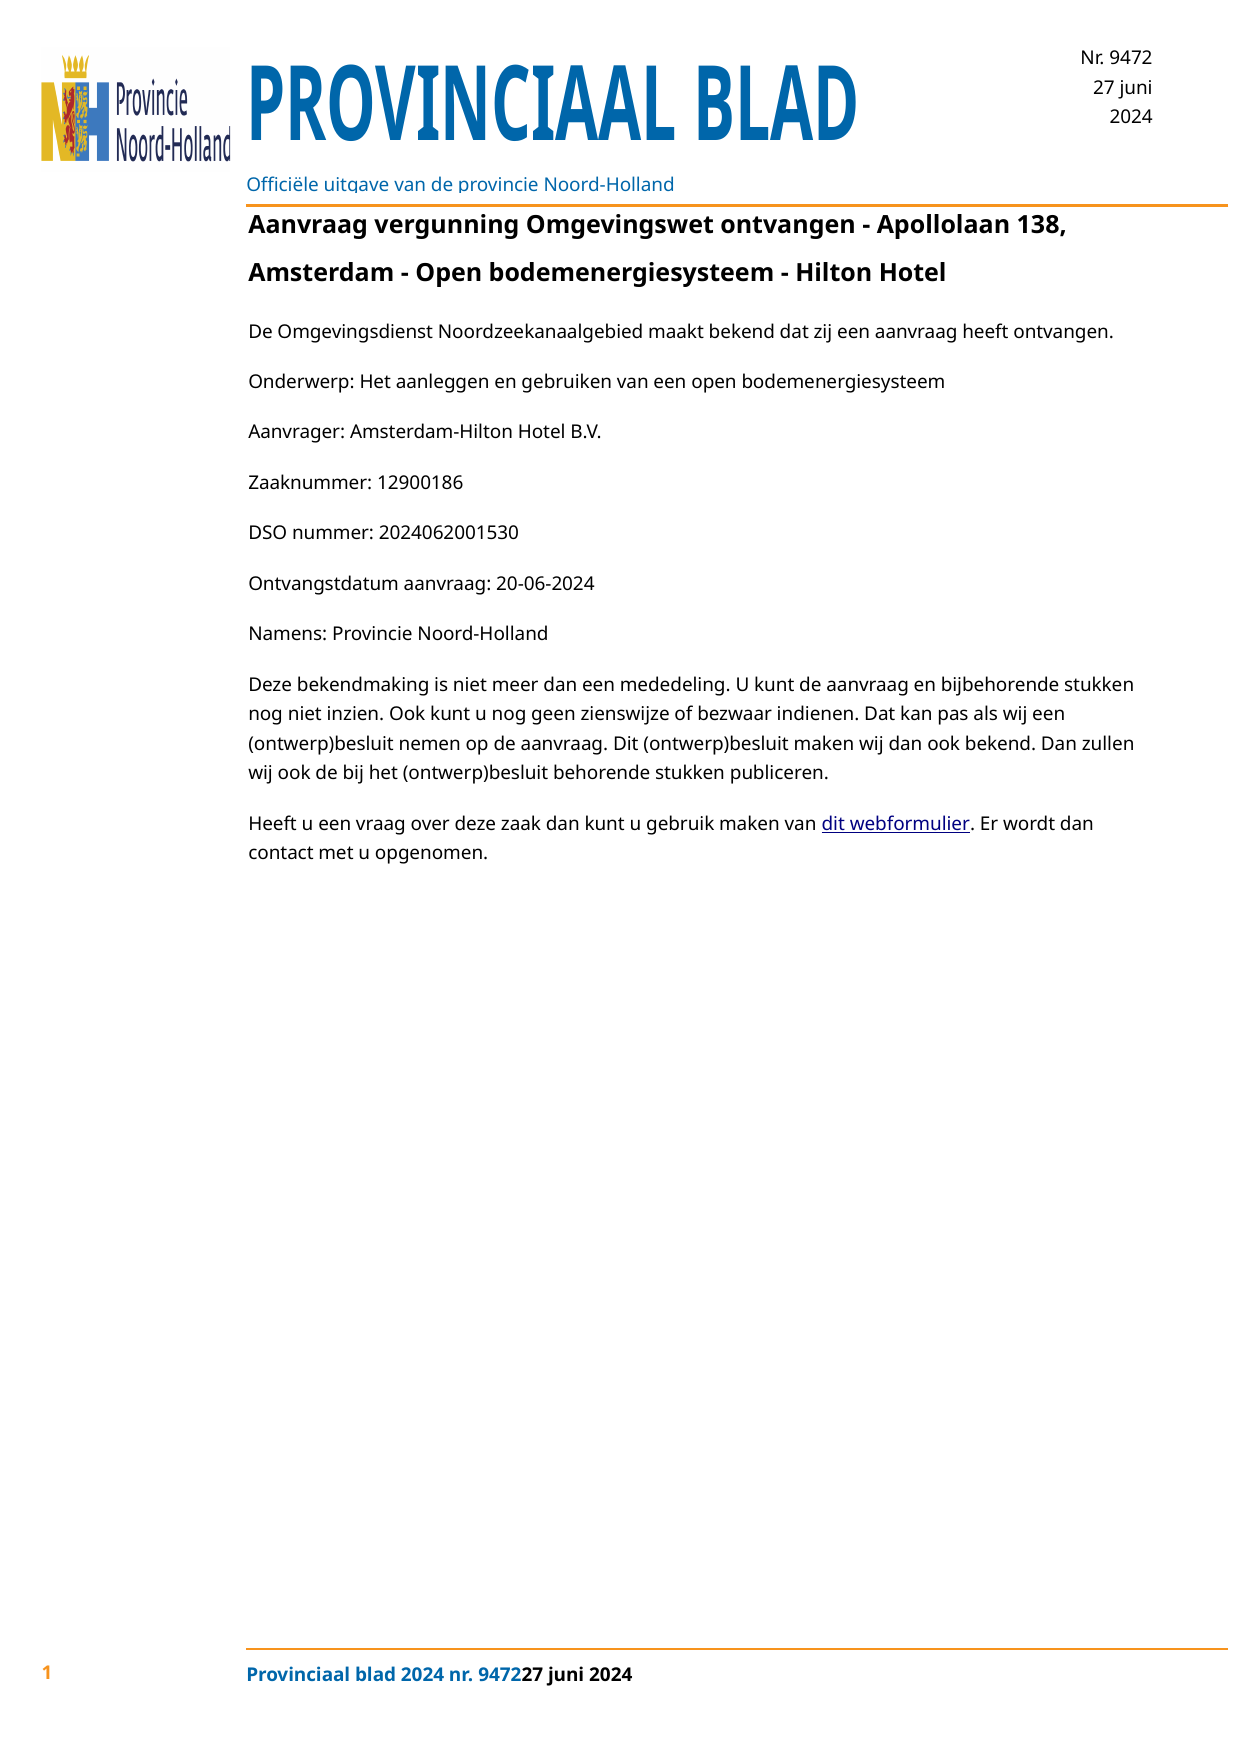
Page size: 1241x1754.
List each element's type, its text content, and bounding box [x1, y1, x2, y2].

text Deze bekendmaking is niet meer dan een mededeling. U kunt de aanvraag en bijbehorende stukken nog niet inzien. Ook kunt u nog geen zienswijze of bezwaar indienen. Dat kan pas als wij een (ontwerp)besluit nemen op de aanvraag. Dit (ontwerp)besluit maken wij dan ook bekend. Dan zullen wij ook de bij het (ontwerp)besluit behorende stukken publiceren. [248, 671, 1152, 785]
text De Omgevingsdienst Noordzeekanaalgebied maakt bekend dat zij een aanvraag heeft ontvangen. [248, 318, 1152, 344]
text Aanvrager: Amsterdam-Hilton Hotel B.V. [248, 419, 1152, 444]
text Namens: Provincie Noord-Holland [248, 620, 1152, 646]
text Aanvraag vergunning Omgevingswet ontvangen - Apollolaan 138, Amsterdam - Open bodemenergiesysteem - Hilton Hotel [248, 207, 1152, 288]
text Zaaknummer: 12900186 [248, 469, 1152, 495]
text DSO nummer: 2024062001530 [248, 519, 1152, 545]
text Onderwerp: Het aanleggen en gebruiken van een open bodemenergiesysteem [248, 368, 1152, 394]
text Heeft u een vraag over deze zaak dan kunt u gebruik maken van dit webformulier. Er wordt dan contact met u opgenomen. [248, 810, 1152, 865]
text Ontvangstdatum aanvraag: 20-06-2024 [248, 570, 1152, 596]
picture [41, 47, 231, 172]
